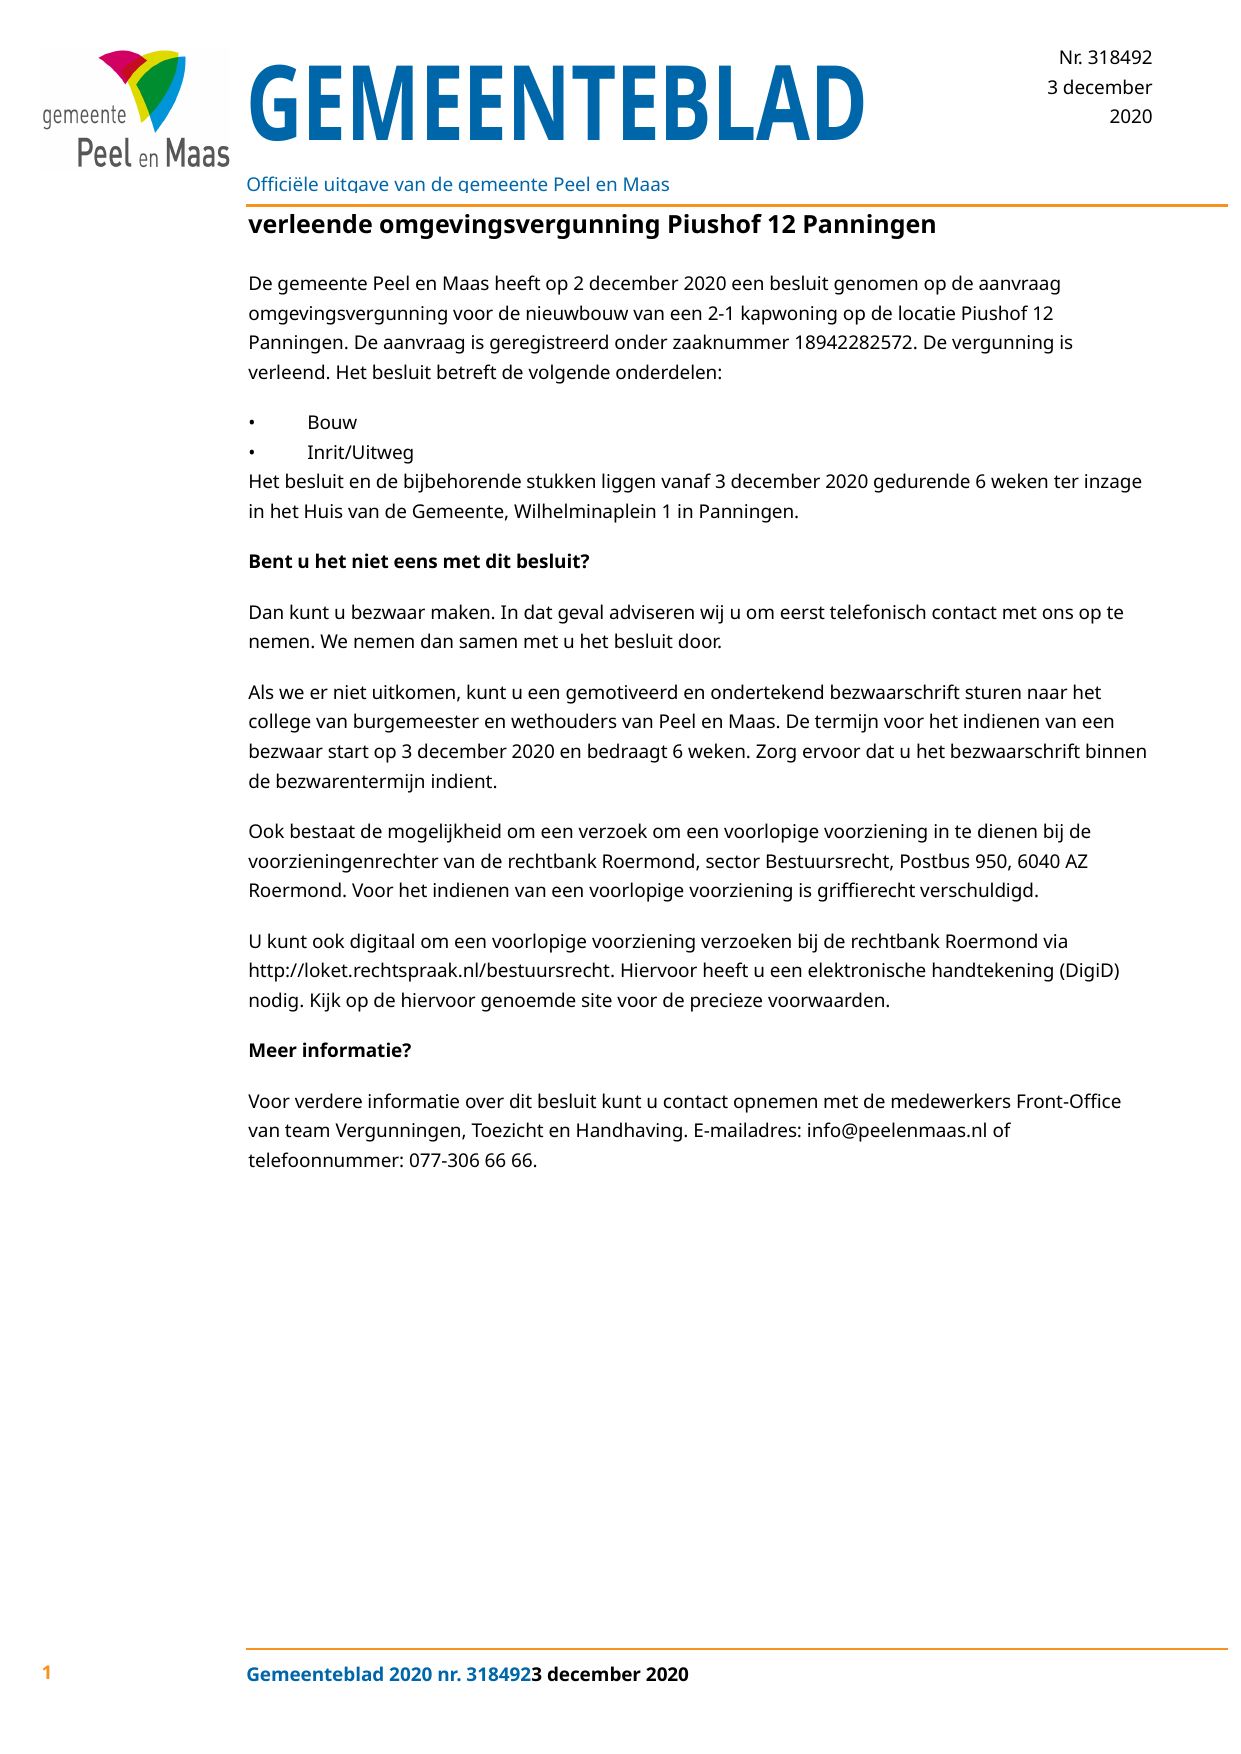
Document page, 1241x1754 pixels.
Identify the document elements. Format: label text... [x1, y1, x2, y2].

text De gemeente Peel en Maas heeft op 2 december 2020 een besluit genomen op de aanvraag omgevingsvergunning voor de nieuwbouw van een 2-1 kapwoning op de locatie Piushof 12 Panningen. De aanvraag is geregistreerd onder zaaknummer 18942282572. De vergunning is verleend. Het besluit betreft de volgende onderdelen: [248, 270, 1152, 385]
list Inrit/Uitweg [248, 439, 1152, 465]
text Ook bestaat de mogelijkheid om een verzoek om een voorlopige voorziening in te dienen bij de voorzieningenrechter van de rechtbank Roermond, sector Bestuursrecht, Postbus 950, 6040 AZ Roermond. Voor het indienen van een voorlopige voorziening is griffierecht verschuldigd. [248, 818, 1152, 903]
text U kunt ook digitaal om een voorlopige voorziening verzoeken bij de rechtbank Roermond via http://loket.rechtspraak.nl/bestuursrecht. Hiervoor heeft u een elektronische handtekening (DigiD) nodig. Kijk op de hiervoor genoemde site voor de precieze voorwaarden. [248, 928, 1152, 1013]
text Het besluit en de bijbehorende stukken liggen vanaf 3 december 2020 gedurende 6 weken ter inzage in het Huis van de Gemeente, Wilhelminaplein 1 in Panningen. [248, 469, 1152, 524]
list Bouw [248, 409, 1152, 435]
text Als we er niet uitkomen, kunt u een gemotiveerd en ondertekend bezwaarschrift sturen naar het college van burgemeester en wethouders van Peel en Maas. De termijn voor het indienen van een bezwaar start op 3 december 2020 en bedraagt 6 weken. Zorg ervoor dat u het bezwaarschrift binnen de bezwarentermijn indient. [248, 679, 1152, 793]
text Bent u het niet eens met dit besluit? [248, 549, 1152, 574]
text Dan kunt u bezwaar maken. In dat geval adviseren wij u om eerst telefonisch contact met ons op te nemen. We nemen dan samen met u het besluit door. [248, 599, 1152, 654]
picture [41, 47, 231, 172]
text Voor verdere informatie over dit besluit kunt u contact opnemen met de medewerkers Front-Office van team Vergunningen, Toezicht en Handhaving. E-mailadres: info@peelenmaas.nl of telefoonnummer: 077-306 66 66. [248, 1088, 1152, 1173]
text verleende omgevingsvergunning Piushof 12 Panningen [248, 207, 1152, 241]
text Meer informatie? [248, 1037, 1152, 1063]
